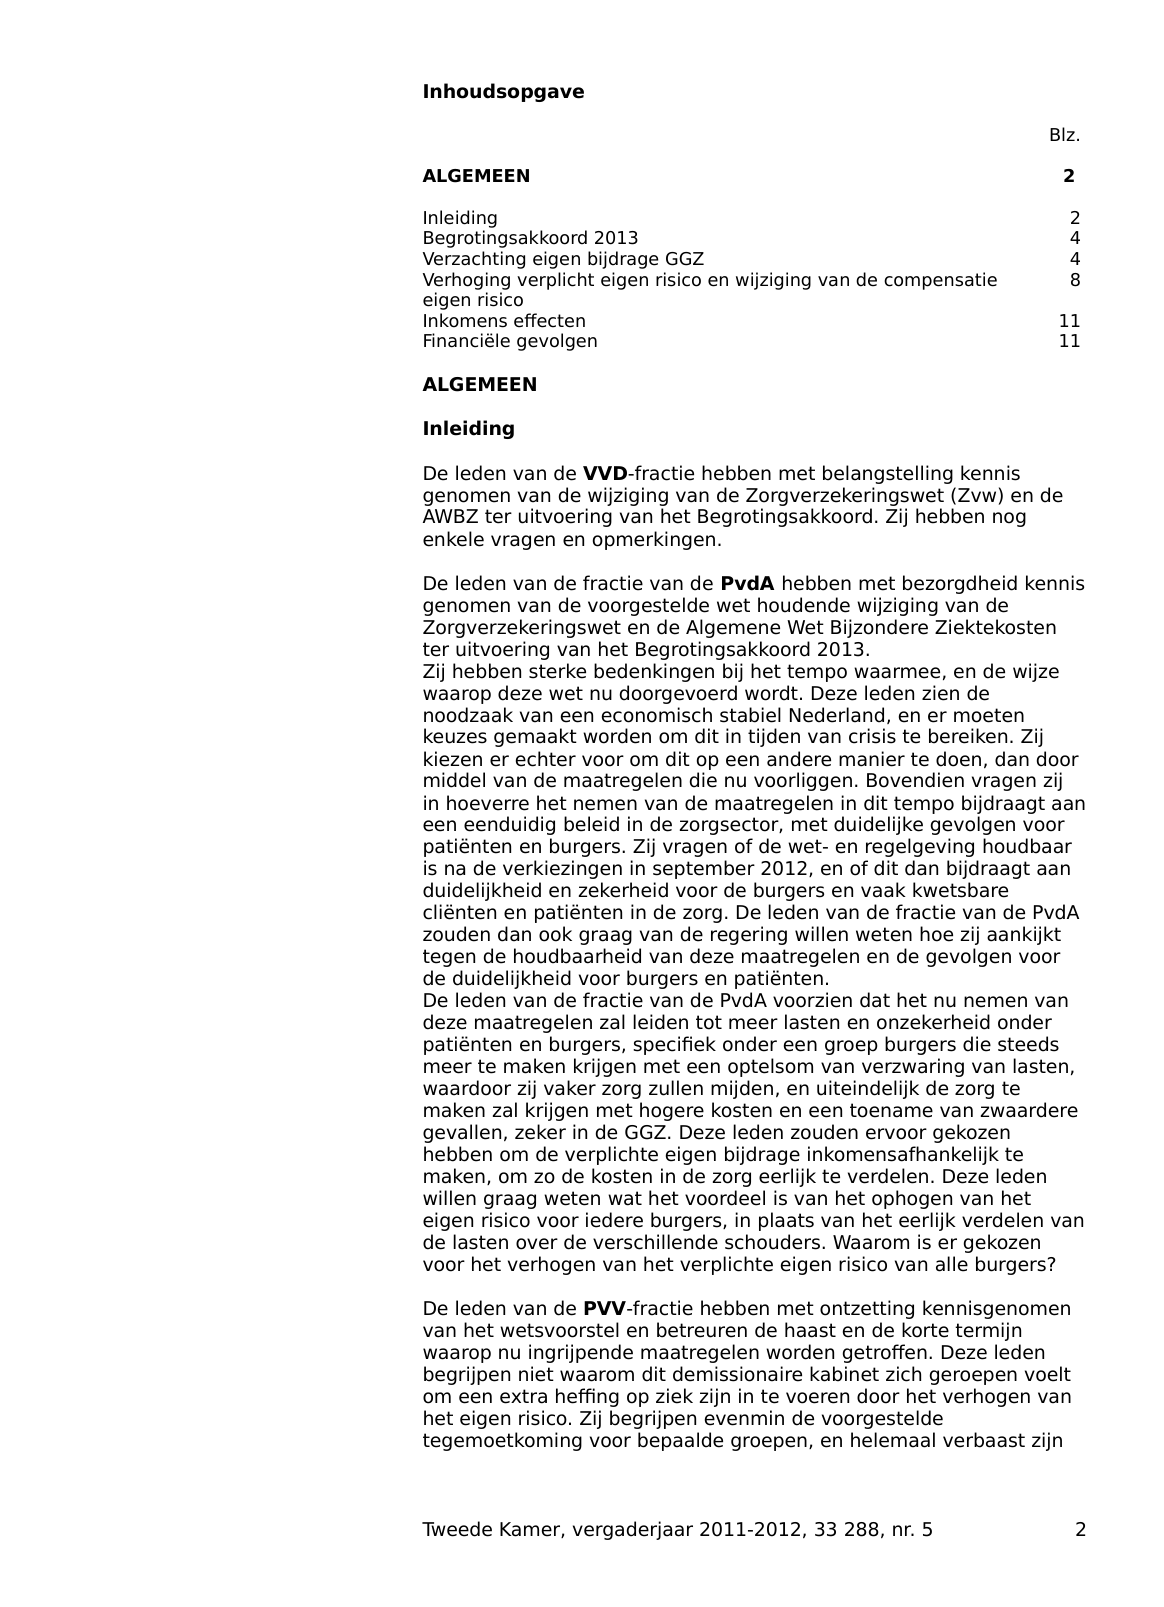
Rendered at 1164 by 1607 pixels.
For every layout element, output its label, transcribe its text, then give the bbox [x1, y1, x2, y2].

table_cell 2 [1013, 166, 1087, 187]
table_header [422, 125, 1013, 146]
table_cell 4 [1013, 228, 1087, 249]
table_cell Verzachting eigen bijdrage GGZ [422, 249, 1013, 269]
table_cell 11 [1013, 331, 1087, 352]
table_cell 11 [1013, 311, 1087, 331]
text De leden van de PVV-fractie hebben met ontzetting kennisgenomen van het wetsvoorstel en betreuren de haast en de korte termijn waarop nu ingrijpende maatregelen worden getroffen. Deze leden begrijpen niet waarom dit demissionaire kabinet zich geroepen voelt om een extra heffing op ziek zijn in te voeren door het verhogen van het eigen risico. Zij begrijpen evenmin de voorgestelde tegemoetkoming voor bepaalde groepen, en helemaal verbaast zijn [422, 1298, 1087, 1452]
table_header Blz. [1013, 125, 1087, 146]
table_cell [1013, 187, 1087, 208]
subtitle ALGEMEEN [422, 374, 1087, 396]
text Zij hebben sterke bedenkingen bij het tempo waarmee, en de wijze waarop deze wet nu doorgevoerd wordt. Deze leden zien de noodzaak van een economisch stabiel Nederland, en er moeten keuzes gemaakt worden om dit in tijden van crisis te bereiken. Zij kiezen er echter voor om dit op een andere manier te doen, dan door middel van de maatregelen die nu voorliggen. Bovendien vragen zij in hoeverre het nemen van de maatregelen in dit tempo bijdraagt aan een eenduidig beleid in de zorgsector, met duidelijke gevolgen voor patiënten en burgers. Zij vragen of de wet- en regelgeving houdbaar is na de verkiezingen in september 2012, en of dit dan bijdraagt aan duidelijkheid en zekerheid voor de burgers en vaak kwetsbare cliënten en patiënten in de zorg. De leden van de fractie van de PvdA zouden dan ook graag van de regering willen weten hoe zij aankijkt tegen de houdbaarheid van deze maatregelen en de gevolgen voor de duidelijkheid voor burgers en patiënten. [422, 661, 1087, 990]
table_cell Inkomens effecten [422, 311, 1013, 331]
table_cell Verhoging verplicht eigen risico en wijziging van de compensatie eigen risico [422, 270, 1013, 311]
table_cell 4 [1013, 249, 1087, 269]
table_cell 8 [1013, 270, 1087, 311]
text De leden van de fractie van de PvdA voorzien dat het nu nemen van deze maatregelen zal leiden tot meer lasten en onzekerheid onder patiënten en burgers, specifiek onder een groep burgers die steeds meer te maken krijgen met een optelsom van verzwaring van lasten, waardoor zij vaker zorg zullen mijden, en uiteindelijk de zorg te maken zal krijgen met hogere kosten en een toename van zwaardere gevallen, zeker in de GGZ. Deze leden zouden ervoor gekozen hebben om de verplichte eigen bijdrage inkomensafhankelijk te maken, om zo de kosten in de zorg eerlijk te verdelen. Deze leden willen graag weten wat het voordeel is van het ophogen van het eigen risico voor iedere burgers, in plaats van het eerlijk verdelen van de lasten over de verschillende schouders. Waarom is er gekozen voor het verhogen van het verplichte eigen risico van alle burgers? [422, 990, 1087, 1276]
text De leden van de fractie van de PvdA hebben met bezorgdheid kennis genomen van de voorgestelde wet houdende wijziging van de Zorgverzekeringswet en de Algemene Wet Bijzondere Ziektekosten ter uitvoering van het Begrotingsakkoord 2013. [422, 573, 1087, 661]
table_cell Begrotingsakkoord 2013 [422, 228, 1013, 249]
table_cell Financiële gevolgen [422, 331, 1013, 352]
subtitle Inhoudsopgave [422, 81, 1087, 103]
table_cell 2 [1013, 208, 1087, 228]
table_cell [1013, 146, 1087, 166]
table_cell [422, 187, 1013, 208]
subtitle Inleiding [422, 418, 1087, 440]
text De leden van de VVD-fractie hebben met belangstelling kennis genomen van de wijziging van de Zorgverzekeringswet (Zvw) en de AWBZ ter uitvoering van het Begrotingsakkoord. Zij hebben nog enkele vragen en opmerkingen. [422, 462, 1087, 550]
table_cell Inleiding [422, 208, 1013, 228]
table_cell ALGEMEEN [422, 166, 1013, 187]
table_cell [422, 146, 1013, 166]
